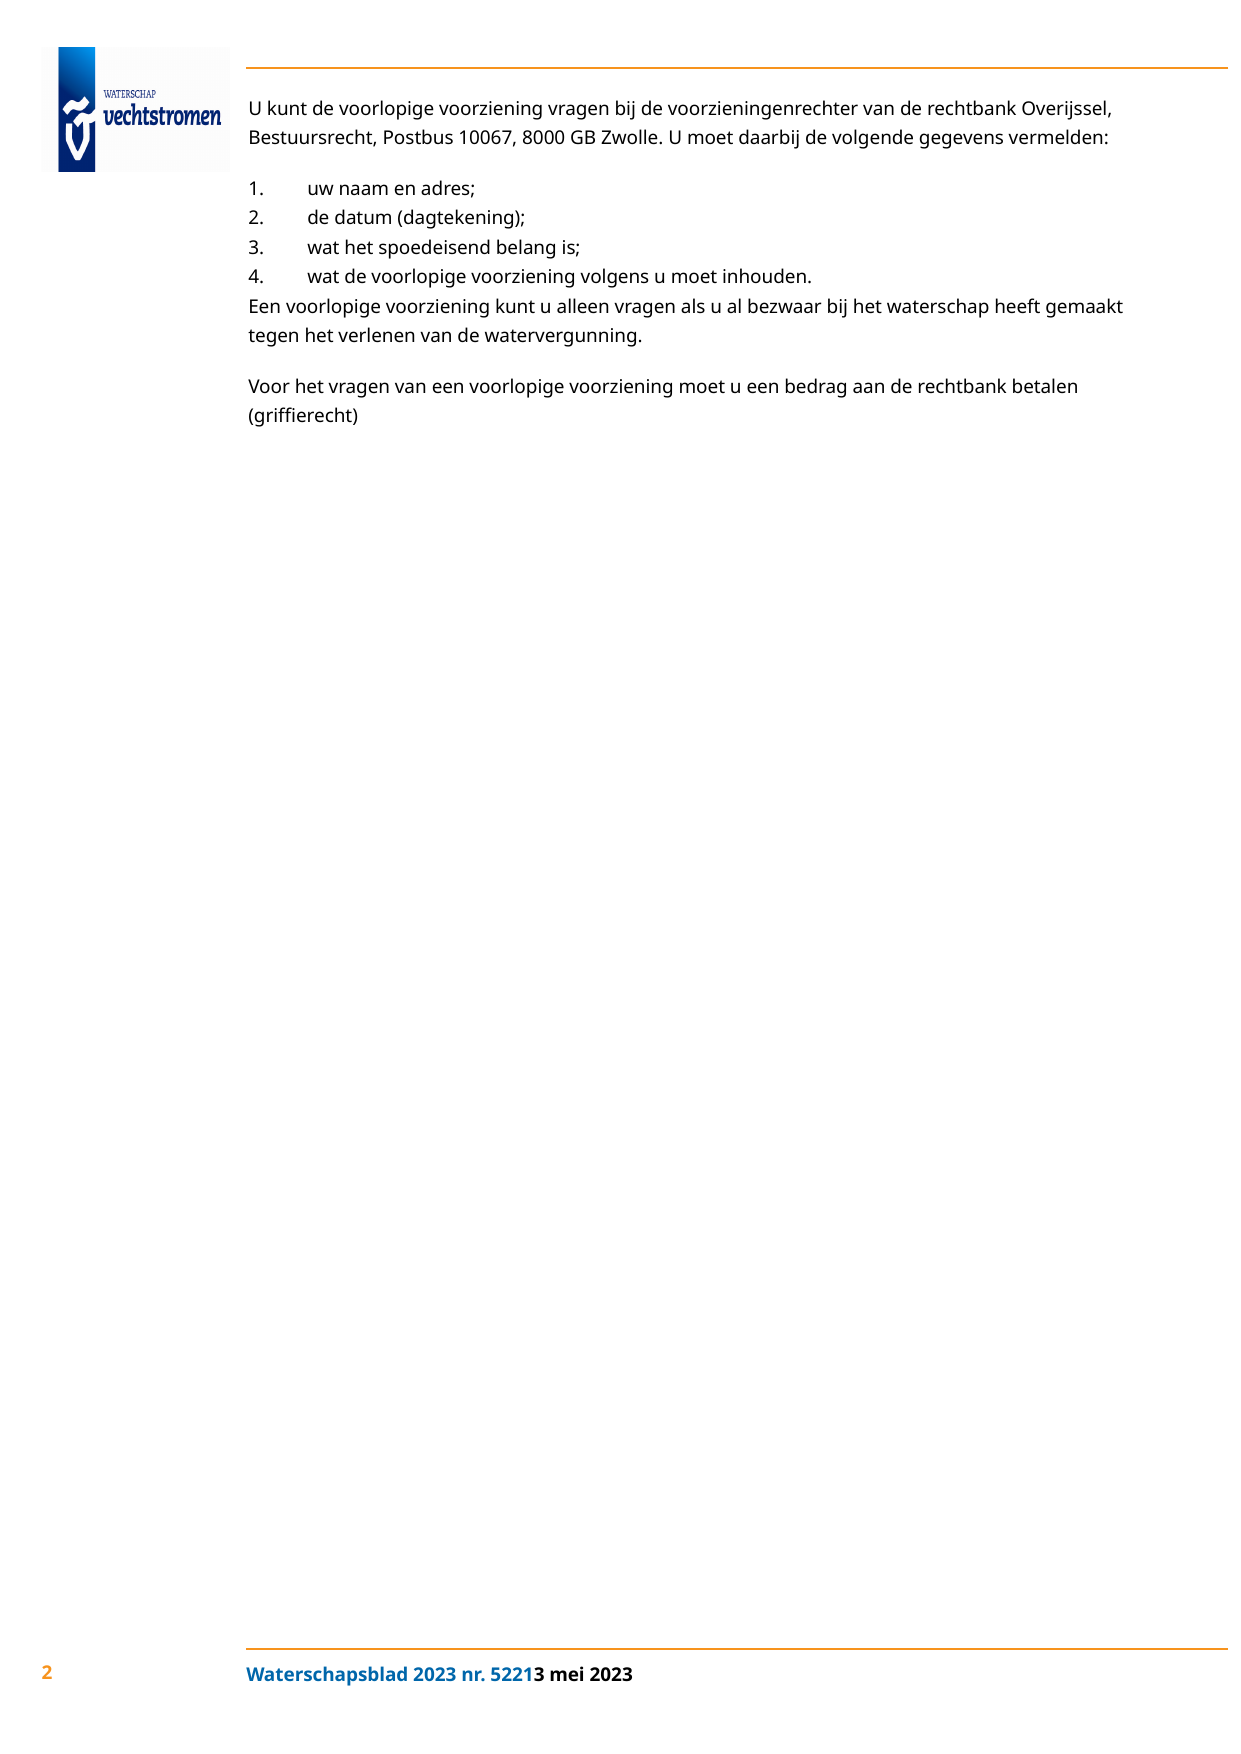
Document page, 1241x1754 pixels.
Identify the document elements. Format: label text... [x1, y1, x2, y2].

picture [41, 47, 231, 172]
list wat de voorlopige voorziening volgens u moet inhouden. [248, 263, 1152, 289]
list uw naam en adres; [248, 175, 1152, 201]
list wat het spoedeisend belang is; [248, 234, 1152, 260]
text Een voorlopige voorziening kunt u alleen vragen als u al bezwaar bij het waterschap heeft gemaakt tegen het verlenen van de watervergunning. [248, 293, 1152, 348]
text U kunt de voorlopige voorziening vragen bij de voorzieningenrechter van de rechtbank Overijssel, Bestuursrecht, Postbus 10067, 8000 GB Zwolle. U moet daarbij de volgende gegevens vermelden: [248, 95, 1152, 150]
text Voor het vragen van een voorlopige voorziening moet u een bedrag aan de rechtbank betalen (griffierecht) [248, 373, 1152, 428]
list de datum (dagtekening); [248, 204, 1152, 230]
